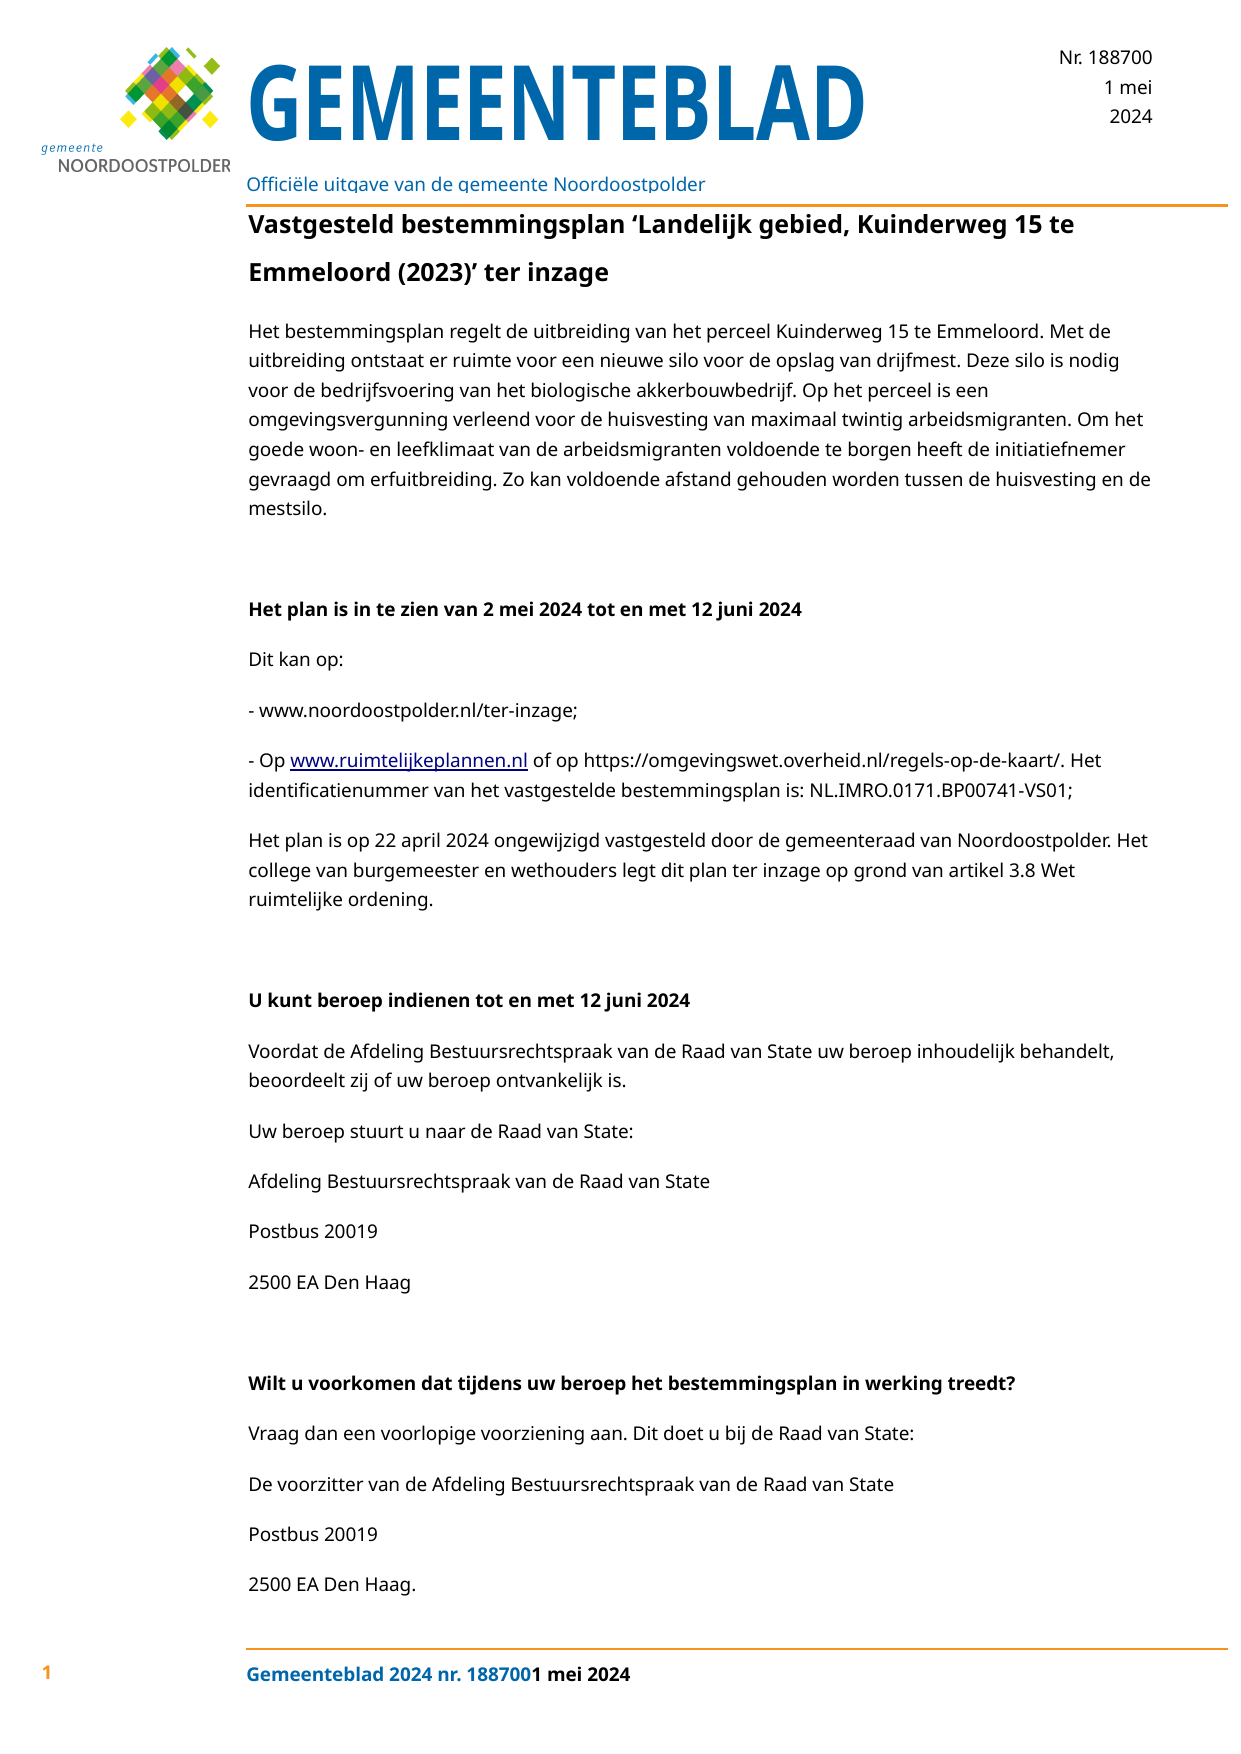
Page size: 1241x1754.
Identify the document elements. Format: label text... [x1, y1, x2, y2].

text 2500 EA Den Haag [248, 1269, 1152, 1295]
text Het bestemmingsplan regelt de uitbreiding van het perceel Kuinderweg 15 te Emmeloord. Met de uitbreiding ontstaat er ruimte voor een nieuwe silo voor de opslag van drijfmest. Deze silo is nodig voor de bedrijfsvoering van het biologische akkerbouwbedrijf. Op het perceel is een omgevingsvergunning verleend voor de huisvesting van maximaal twintig arbeidsmigranten. Om het goede woon- en leefklimaat van de arbeidsmigranten voldoende te borgen heeft de initiatiefnemer gevraagd om erfuitbreiding. Zo kan voldoende afstand gehouden worden tussen de huisvesting en de mestsilo. [248, 318, 1152, 521]
text - Op www.ruimtelijkeplannen.nl of op https://omgevingswet.overheid.nl/regels-op-de-kaart/. Het identificatienummer van het vastgestelde bestemmingsplan is: NL.IMRO.0171.BP00741-VS01; [248, 747, 1152, 803]
text De voorzitter van de Afdeling Bestuursrechtspraak van de Raad van State [248, 1471, 1152, 1497]
text Voordat de Afdeling Bestuursrechtspraak van de Raad van State uw beroep inhoudelijk behandelt, beoordeelt zij of uw beroep ontvankelijk is. [248, 1038, 1152, 1093]
text Het plan is op 22 april 2024 ongewijzigd vastgesteld door de gemeenteraad van Noordoostpolder. Het college van burgemeester en wethouders legt dit plan ter inzage op grond van artikel 3.8 Wet ruimtelijke ordening. [248, 827, 1152, 912]
text Uw beroep stuurt u naar de Raad van State: [248, 1118, 1152, 1144]
text 2500 EA Den Haag. [248, 1572, 1152, 1597]
text Vastgesteld bestemmingsplan ‘Landelijk gebied, Kuinderweg 15 te Emmeloord (2023)’ ter inzage [248, 207, 1152, 288]
text U kunt beroep indienen tot en met 12 juni 2024 [248, 987, 1152, 1013]
text Postbus 20019 [248, 1521, 1152, 1547]
text Dit kan op: [248, 647, 1152, 672]
text Het plan is in te zien van 2 mei 2024 tot en met 12 juni 2024 [248, 596, 1152, 622]
text Afdeling Bestuursrechtspraak van de Raad van State [248, 1168, 1152, 1194]
text Vraag dan een voorlopige voorziening aan. Dit doet u bij de Raad van State: [248, 1420, 1152, 1446]
text Wilt u voorkomen dat tijdens uw beroep het bestemmingsplan in werking treedt? [248, 1370, 1152, 1396]
text Postbus 20019 [248, 1219, 1152, 1244]
text - www.noordoostpolder.nl/ter-inzage; [248, 697, 1152, 723]
picture [41, 47, 231, 172]
